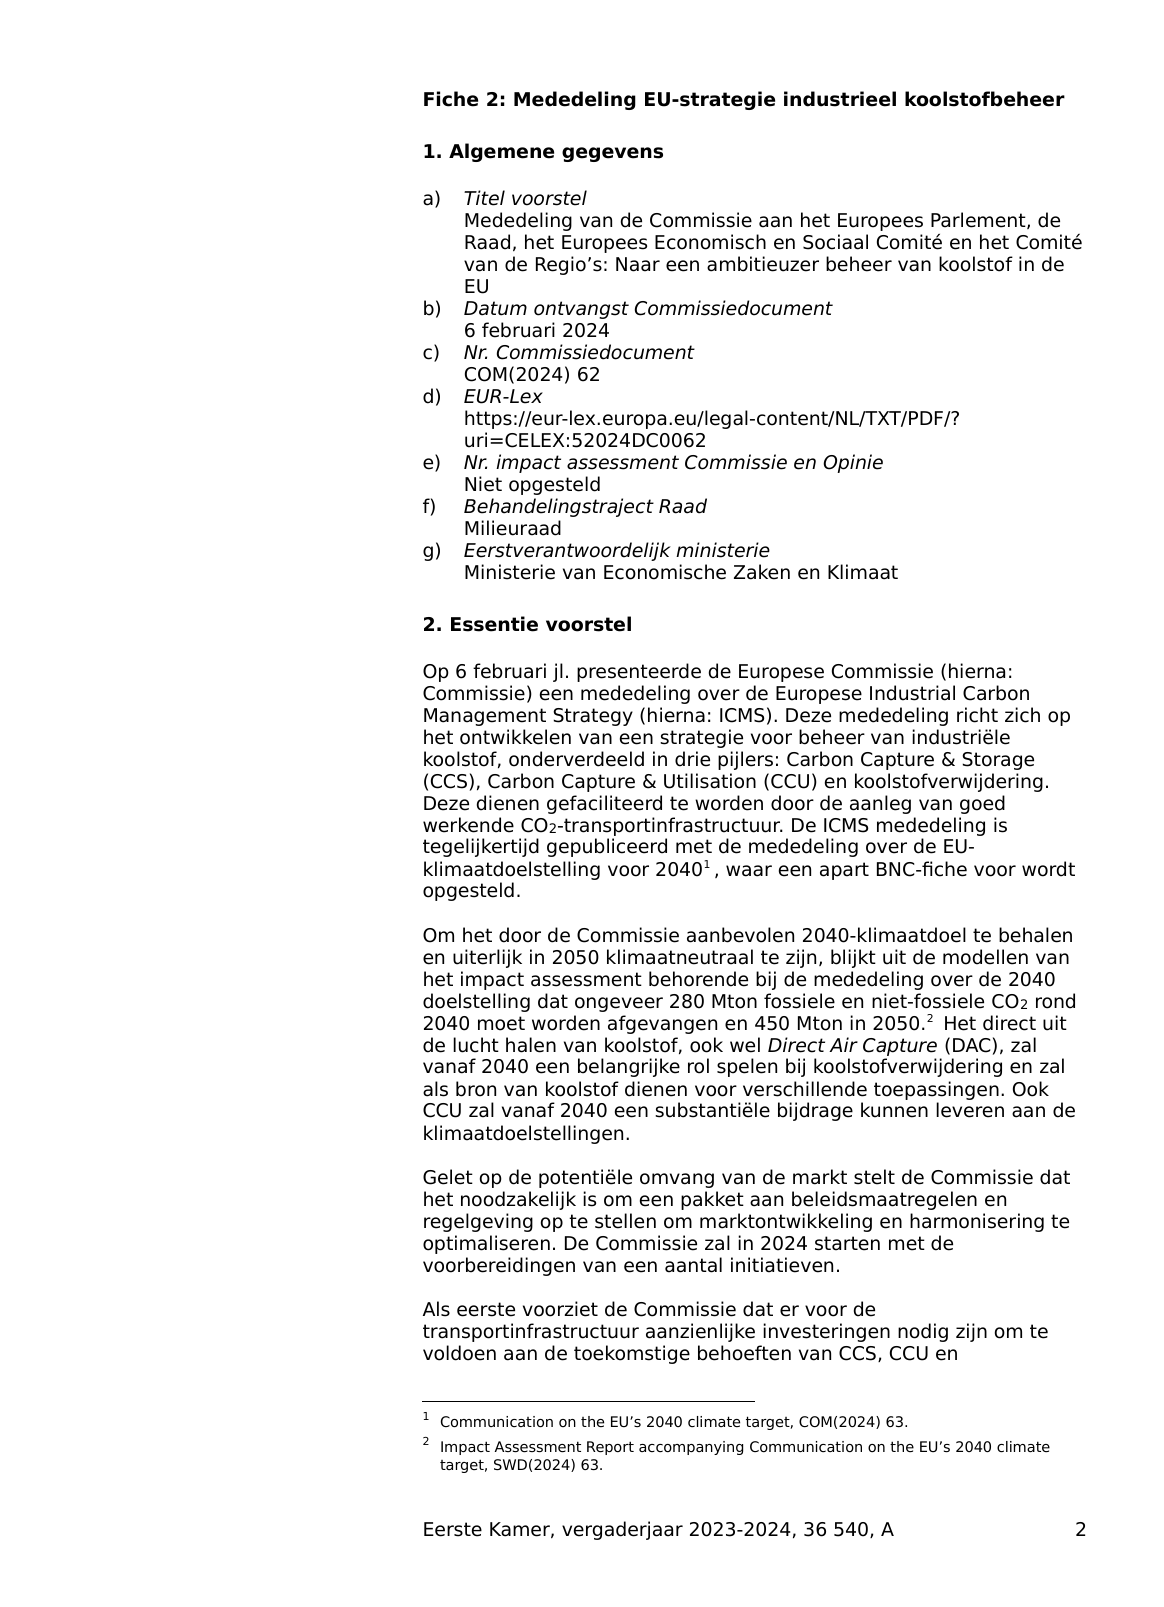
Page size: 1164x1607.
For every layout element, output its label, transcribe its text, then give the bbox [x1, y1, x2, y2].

text COM(2024) 62 [464, 364, 1087, 386]
subtitle 2. Essentie voorstel [422, 614, 1087, 636]
text Om het door de Commissie aanbevolen 2040-klimaatdoel te behalen en uiterlijk in 2050 klimaatneutraal te zijn, blijkt uit de modellen van het impact assessment behorende bij de mededeling over de 2040 doelstelling dat ongeveer 280 Mton fossiele en niet-fossiele CO2 rond 2040 moet worden afgevangen en 450 Mton in 2050. Het direct uit de lucht halen van koolstof, ook wel Direct Air Capture (DAC), zal vanaf 2040 een belangrijke rol spelen bij koolstofverwijdering en zal als bron van koolstof dienen voor verschillende toepassingen. Ook CCU zal vanaf 2040 een substantiële bijdrage kunnen leveren aan de klimaatdoelstellingen. [422, 924, 1087, 1144]
text https://eur-lex.europa.eu/legal-content/NL/TXT/PDF/?uri=CELEX:52024DC0062 [464, 408, 1087, 452]
text f) Behandelingstraject Raad [422, 496, 1087, 518]
text Gelet op de potentiële omvang van de markt stelt de Commissie dat het noodzakelijk is om een pakket aan beleidsmaatregelen en regelgeving op te stellen om marktontwikkeling en harmonisering te optimaliseren. De Commissie zal in 2024 starten met de voorbereidingen van een aantal initiatieven. [422, 1167, 1087, 1276]
text g) Eerstverantwoordelijk ministerie [422, 540, 1087, 562]
text Milieuraad [464, 518, 1087, 540]
text d) EUR-Lex [422, 386, 1087, 408]
text Als eerste voorziet de Commissie dat er voor de transportinfrastructuur aanzienlijke investeringen nodig zijn om te voldoen aan de toekomstige behoeften van CCS, CCU en [422, 1299, 1087, 1364]
text Op 6 februari jl. presenteerde de Europese Commissie (hierna: Commissie) een mededeling over de Europese Industrial Carbon Management Strategy (hierna: ICMS). Deze mededeling richt zich op het ontwikkelen van een strategie voor beheer van industriële koolstof, onderverdeeld in drie pijlers: Carbon Capture & Storage (CCS), Carbon Capture & Utilisation (CCU) en koolstofverwijdering. Deze dienen gefaciliteerd te worden door de aanleg van goed werkende CO2-transportinfrastructuur. De ICMS mededeling is tegelijkertijd gepubliceerd met de mededeling over de EU-klimaatdoelstelling voor 2040, waar een apart BNC-fiche voor wordt opgesteld. [422, 661, 1087, 902]
text Communication on the EU’s 2040 climate target, COM(2024) 63. [422, 1410, 1087, 1432]
text Niet opgesteld [464, 474, 1087, 496]
text Impact Assessment Report accompanying Communication on the EU’s 2040 climate target, SWD(2024) 63. [422, 1435, 1087, 1474]
text b) Datum ontvangst Commissiedocument [422, 298, 1087, 320]
text c) Nr. Commissiedocument [422, 342, 1087, 364]
text e) Nr. impact assessment Commissie en Opinie [422, 452, 1087, 474]
subtitle Fiche 2: Mededeling EU-strategie industrieel koolstofbeheer [422, 89, 1087, 111]
subtitle 1. Algemene gegevens [422, 141, 1087, 163]
text Mededeling van de Commissie aan het Europees Parlement, de Raad, het Europees Economisch en Sociaal Comité en het Comité van de Regio’s: Naar een ambitieuzer beheer van koolstof in de EU [464, 210, 1087, 298]
text 6 februari 2024 [464, 320, 1087, 342]
text Ministerie van Economische Zaken en Klimaat [464, 562, 1087, 584]
text a) Titel voorstel [422, 188, 1087, 210]
